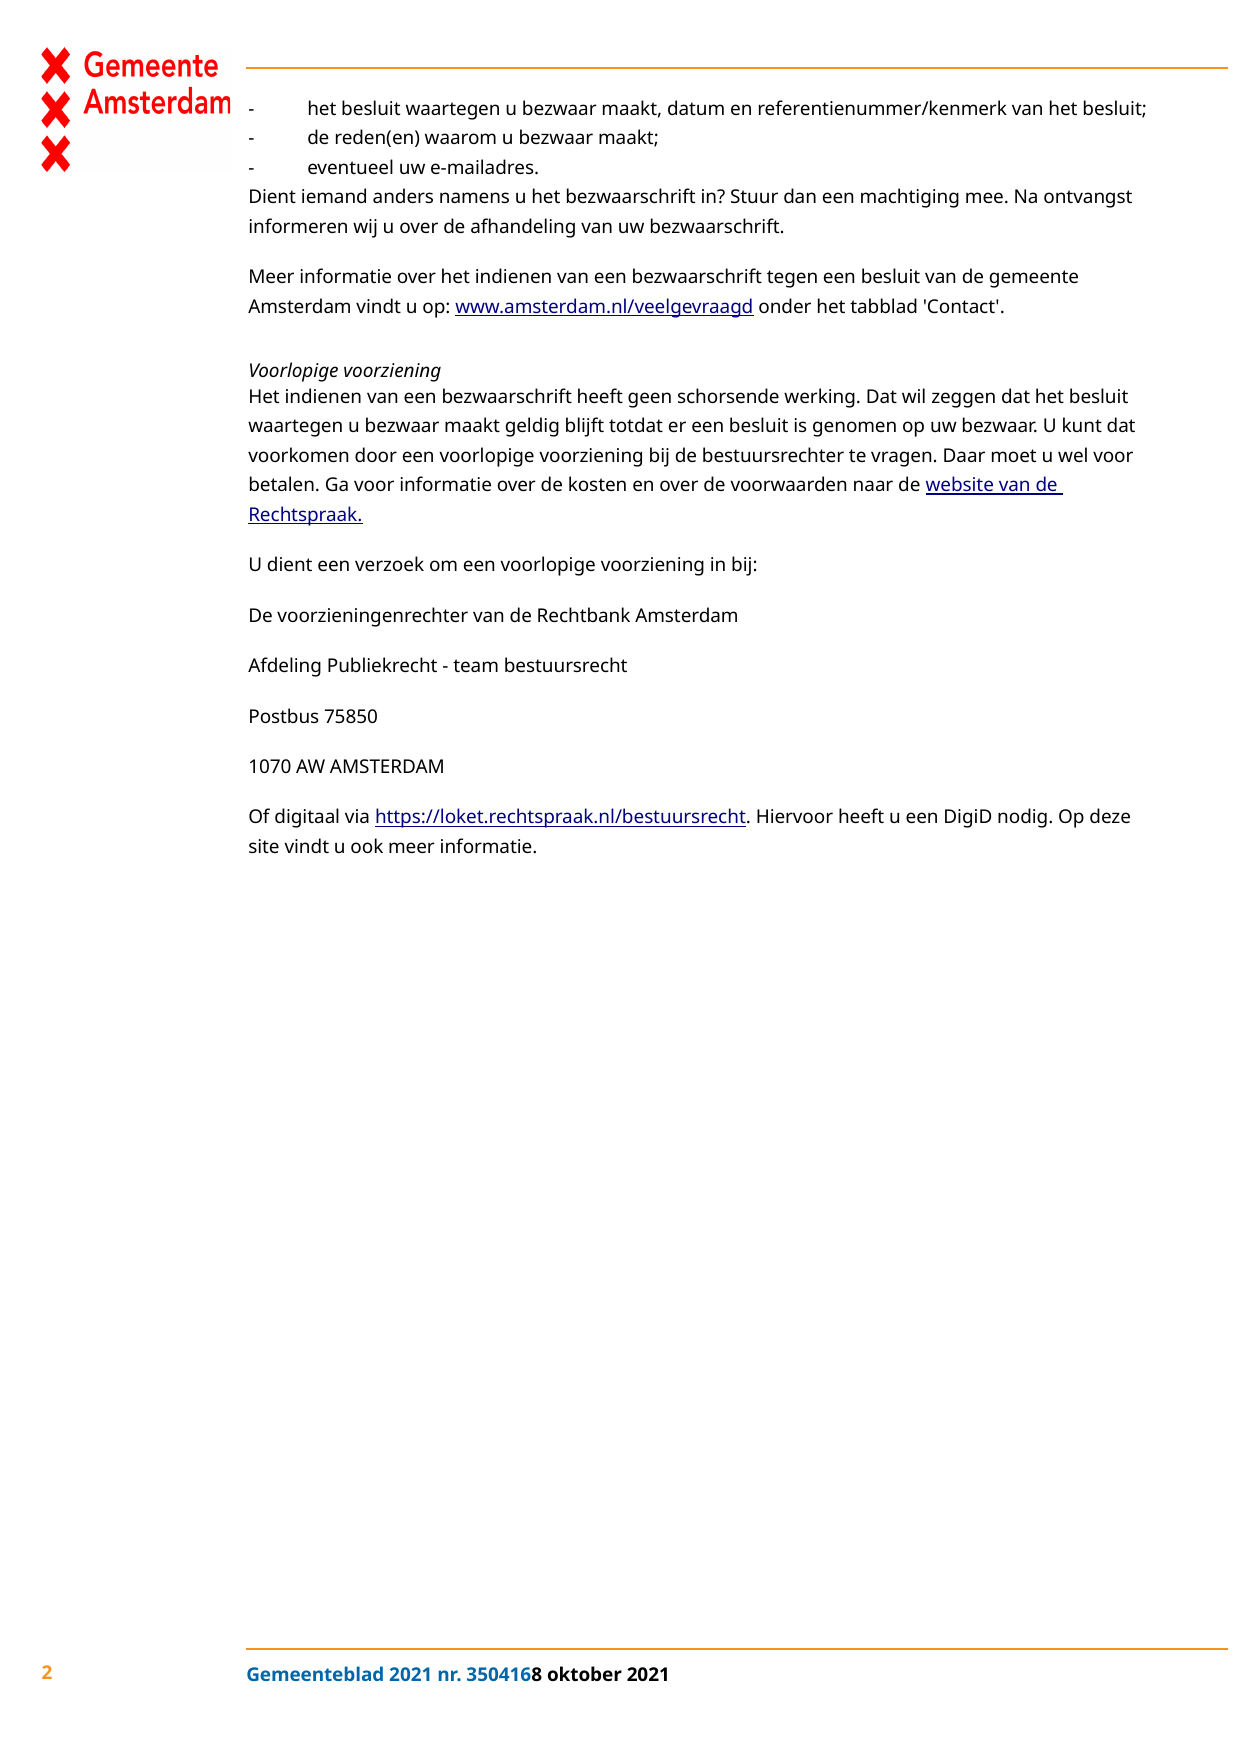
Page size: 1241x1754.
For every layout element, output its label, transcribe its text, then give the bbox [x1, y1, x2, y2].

text Meer informatie over het indienen van een bezwaarschrift tegen een besluit van de gemeente Amsterdam vindt u op: www.amsterdam.nl/veelgevraagd onder het tabblad 'Contact'. [248, 263, 1152, 319]
list eventueel uw e-mailadres. [248, 154, 1152, 180]
text 1070 AW AMSTERDAM [248, 753, 1152, 779]
text De voorzieningenrechter van de Rechtbank Amsterdam [248, 602, 1152, 628]
list de reden(en) waarom u bezwaar maakt; [248, 124, 1152, 150]
text Voorlopige voorziening [248, 357, 1152, 383]
text Postbus 75850 [248, 703, 1152, 728]
picture [41, 47, 231, 172]
text U dient een verzoek om een voorlopige voorziening in bij: [248, 552, 1152, 577]
text Het indienen van een bezwaarschrift heeft geen schorsende werking. Dat wil zeggen dat het besluit waartegen u bezwaar maakt geldig blijft totdat er een besluit is genomen op uw bezwaar. U kunt dat voorkomen door een voorlopige voorziening bij de bestuursrechter te vragen. Daar moet u wel voor betalen. Ga voor informatie over de kosten en over de voorwaarden naar de website van de Rechtspraak. [248, 383, 1152, 527]
text Afdeling Publiekrecht - team bestuursrecht [248, 652, 1152, 678]
text Dient iemand anders namens u het bezwaarschrift in? Stuur dan een machtiging mee. Na ontvangst informeren wij u over de afhandeling van uw bezwaarschrift. [248, 183, 1152, 239]
list het besluit waartegen u bezwaar maakt, datum en referentienummer/kenmerk van het besluit; [248, 95, 1152, 121]
text Of digitaal via https://loket.rechtspraak.nl/bestuursrecht. Hiervoor heeft u een DigiD nodig. Op deze site vindt u ook meer informatie. [248, 804, 1152, 859]
